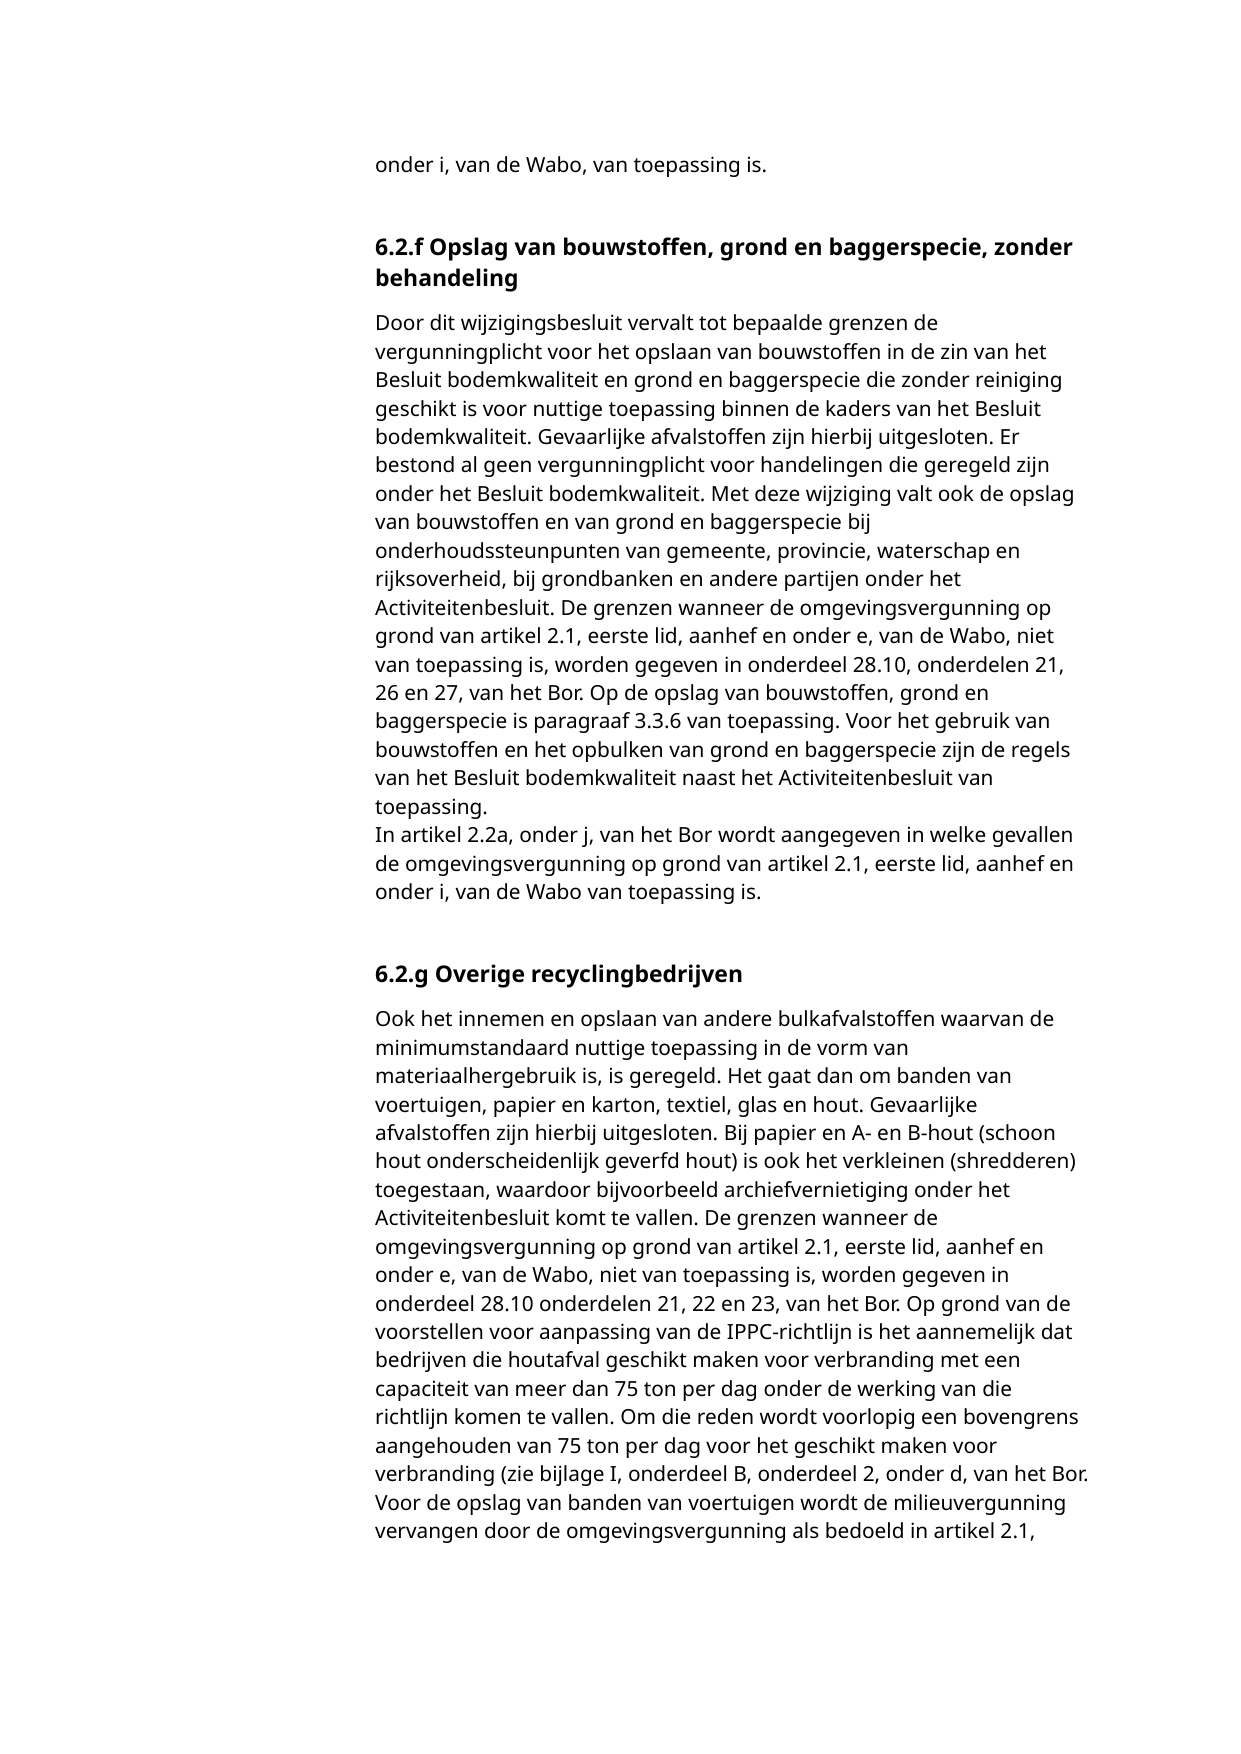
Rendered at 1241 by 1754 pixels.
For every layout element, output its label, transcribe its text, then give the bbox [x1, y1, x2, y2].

text Door dit wijzigingsbesluit vervalt tot bepaalde grenzen de vergunningplicht voor het opslaan van bouwstoffen in de zin van het Besluit bodemkwaliteit en grond en baggerspecie die zonder reiniging geschikt is voor nuttige toepassing binnen de kaders van het Besluit bodemkwaliteit. Gevaarlijke afvalstoffen zijn hierbij uitgesloten. Er bestond al geen vergunningplicht voor handelingen die geregeld zijn onder het Besluit bodemkwaliteit. Met deze wijziging valt ook de opslag van bouwstoffen en van grond en baggerspecie bij onderhoudssteunpunten van gemeente, provincie, waterschap en rijksoverheid, bij grondbanken en andere partijen onder het Activiteitenbesluit. De grenzen wanneer de omgevingsvergunning op grond van artikel 2.1, eerste lid, aanhef en onder e, van de Wabo, niet van toepassing is, worden gegeven in onderdeel 28.10, onderdelen 21, 26 en 27, van het Bor. Op de opslag van bouwstoffen, grond en baggerspecie is paragraaf 3.3.6 van toepassing. Voor het gebruik van bouwstoffen en het opbulken van grond en baggerspecie zijn de regels van het Besluit bodemkwaliteit naast het Activiteitenbesluit van toepassing. [375, 308, 1090, 820]
text In artikel 2.2a, onder j, van het Bor wordt aangegeven in welke gevallen de omgevingsvergunning op grond van artikel 2.1, eerste lid, aanhef en onder i, van de Wabo van toepassing is. [375, 820, 1090, 906]
subtitle 6.2.g Overige recyclingbedrijven [375, 958, 1090, 989]
text Ook het innemen en opslaan van andere bulkafvalstoffen waarvan de minimumstandaard nuttige toepassing in de vorm van materiaalhergebruik is, is geregeld. Het gaat dan om banden van voertuigen, papier en karton, textiel, glas en hout. Gevaarlijke afvalstoffen zijn hierbij uitgesloten. Bij papier en A- en B-hout (schoon hout onderscheidenlijk geverfd hout) is ook het verkleinen (shredderen) toegestaan, waardoor bijvoorbeeld archiefvernietiging onder het Activiteitenbesluit komt te vallen. De grenzen wanneer de omgevingsvergunning op grond van artikel 2.1, eerste lid, aanhef en onder e, van de Wabo, niet van toepassing is, worden gegeven in onderdeel 28.10 onderdelen 21, 22 en 23, van het Bor. Op grond van de voorstellen voor aanpassing van de IPPC-richtlijn is het aannemelijk dat bedrijven die houtafval geschikt maken voor verbranding met een capaciteit van meer dan 75 ton per dag onder de werking van die richtlijn komen te vallen. Om die reden wordt voorlopig een bovengrens aangehouden van 75 ton per dag voor het geschikt maken voor verbranding (zie bijlage I, onderdeel B, onderdeel 2, onder d, van het Bor. Voor de opslag van banden van voertuigen wordt de milieuvergunning vervangen door de omgevingsvergunning als bedoeld in artikel 2.1, [375, 1004, 1090, 1545]
subtitle 6.2.f Opslag van bouwstoffen, grond en baggerspecie, zonder behandeling [375, 231, 1090, 293]
text onder i, van de Wabo, van toepassing is. [375, 150, 1090, 178]
